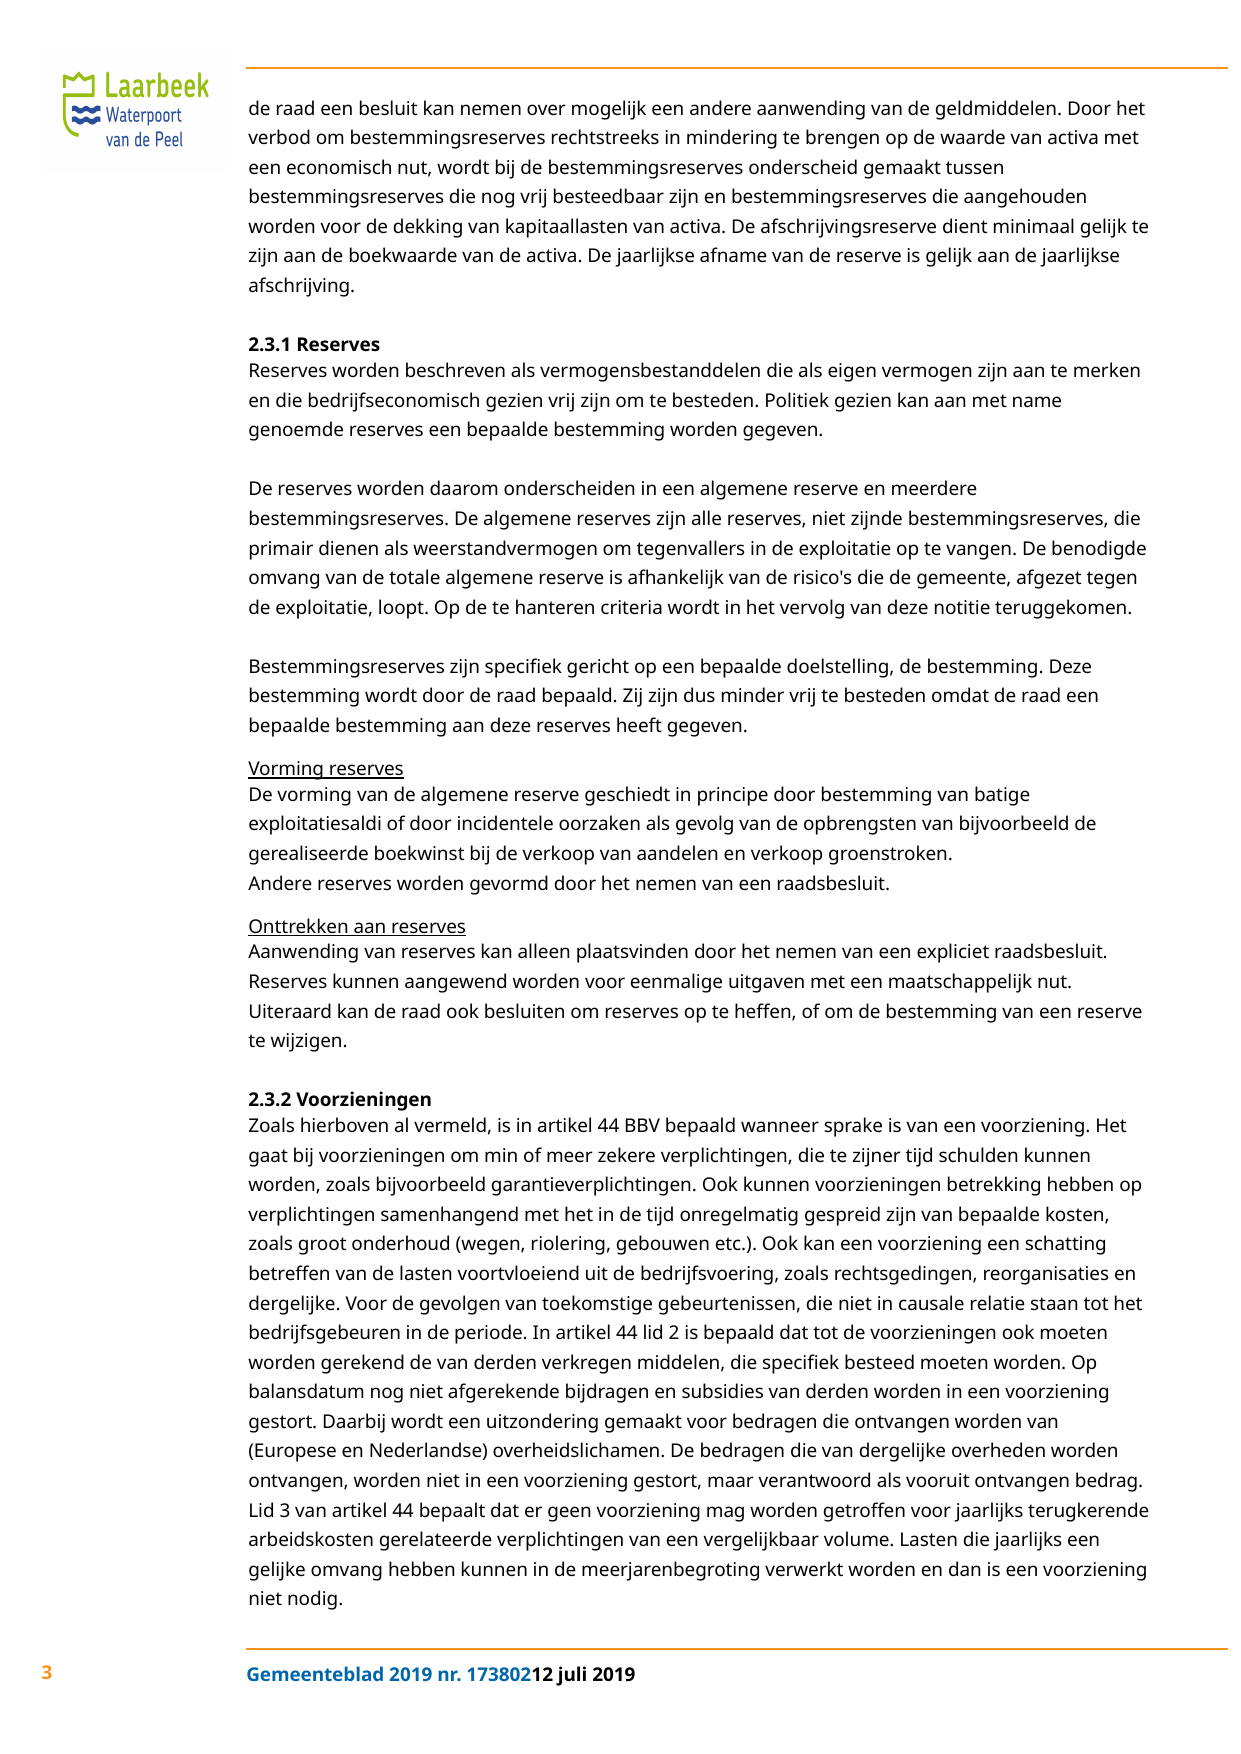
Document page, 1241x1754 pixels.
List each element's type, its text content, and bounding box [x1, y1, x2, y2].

text Zoals hierboven al vermeld, is in artikel 44 BBV bepaald wanneer sprake is van een voorziening. Het gaat bij voorzieningen om min of meer zekere verplichtingen, die te zijner tijd schulden kunnen worden, zoals bijvoorbeeld garantieverplichtingen. Ook kunnen voorzieningen betrekking hebben op verplichtingen samenhangend met het in de tijd onregelmatig gespreid zijn van bepaalde kosten, zoals groot onderhoud (wegen, riolering, gebouwen etc.). Ook kan een voorziening een schatting betreffen van de lasten voortvloeiend uit de bedrijfsvoering, zoals rechtsgedingen, reorganisaties en dergelijke. Voor de gevolgen van toekomstige gebeurtenissen, die niet in causale relatie staan tot het bedrijfsgebeuren in de periode. In artikel 44 lid 2 is bepaald dat tot de voorzieningen ook moeten worden gerekend de van derden verkregen middelen, die specifiek besteed moeten worden. Op balansdatum nog niet afgerekende bijdragen en subsidies van derden worden in een voorziening gestort. Daarbij wordt een uitzondering gemaakt voor bedragen die ontvangen worden van (Europese en Nederlandse) overheidslichamen. De bedragen die van dergelijke overheden worden ontvangen, worden niet in een voorziening gestort, maar verantwoord als vooruit ontvangen bedrag. Lid 3 van artikel 44 bepaalt dat er geen voorziening mag worden getroffen voor jaarlijks terugkerende arbeidskosten gerelateerde verplichtingen van een vergelijkbaar volume. Lasten die jaarlijks een gelijke omvang hebben kunnen in de meerjarenbegroting verwerkt worden en dan is een voorziening niet nodig. [248, 1112, 1152, 1611]
text 2.3.2 Voorzieningen [248, 1087, 1152, 1112]
text 2.3.1 Reserves [248, 331, 1152, 357]
text Vorming reserves [248, 755, 1152, 781]
picture [41, 47, 231, 172]
text Onttrekken aan reserves [248, 913, 1152, 939]
text de raad een besluit kan nemen over mogelijk een andere aanwending van de geldmiddelen. Door het verbod om bestemmingsreserves rechtstreeks in mindering te brengen op de waarde van activa met een economisch nut, wordt bij de bestemmingsreserves onderscheid gemaakt tussen bestemmingsreserves die nog vrij besteedbaar zijn en bestemmingsreserves die aangehouden worden voor de dekking van kapitaallasten van activa. De afschrijvingsreserve dient minimaal gelijk te zijn aan de boekwaarde van de activa. De jaarlijkse afname van de reserve is gelijk aan de jaarlijkse afschrijving. [248, 95, 1152, 298]
text De reserves worden daarom onderscheiden in een algemene reserve en meerdere bestemmingsreserves. De algemene reserves zijn alle reserves, niet zijnde bestemmingsreserves, die primair dienen als weerstandvermogen om tegenvallers in de exploitatie op te vangen. De benodigde omvang van de totale algemene reserve is afhankelijk van de risico's die de gemeente, afgezet tegen de exploitatie, loopt. Op de te hanteren criteria wordt in het vervolg van deze notitie teruggekomen. [248, 476, 1152, 619]
text De vorming van de algemene reserve geschiedt in principe door bestemming van batige exploitatiesaldi of door incidentele oorzaken als gevolg van de opbrengsten van bijvoorbeeld de gerealiseerde boekwinst bij de verkoop van aandelen en verkoop groenstroken. [248, 781, 1152, 866]
text Bestemmingsreserves zijn specifiek gericht op een bepaalde doelstelling, de bestemming. Deze bestemming wordt door de raad bepaald. Zij zijn dus minder vrij te besteden omdat de raad een bepaalde bestemming aan deze reserves heeft gegeven. [248, 653, 1152, 738]
text Reserves worden beschreven als vermogensbestanddelen die als eigen vermogen zijn aan te merken en die bedrijfseconomisch gezien vrij zijn om te besteden. Politiek gezien kan aan met name genoemde reserves een bepaalde bestemming worden gegeven. [248, 357, 1152, 442]
text Aanwending van reserves kan alleen plaatsvinden door het nemen van een expliciet raadsbesluit. Reserves kunnen aangewend worden voor eenmalige uitgaven met een maatschappelijk nut. Uiteraard kan de raad ook besluiten om reserves op te heffen, of om de bestemming van een reserve te wijzigen. [248, 939, 1152, 1053]
text Andere reserves worden gevormd door het nemen van een raadsbesluit. [248, 870, 1152, 896]
